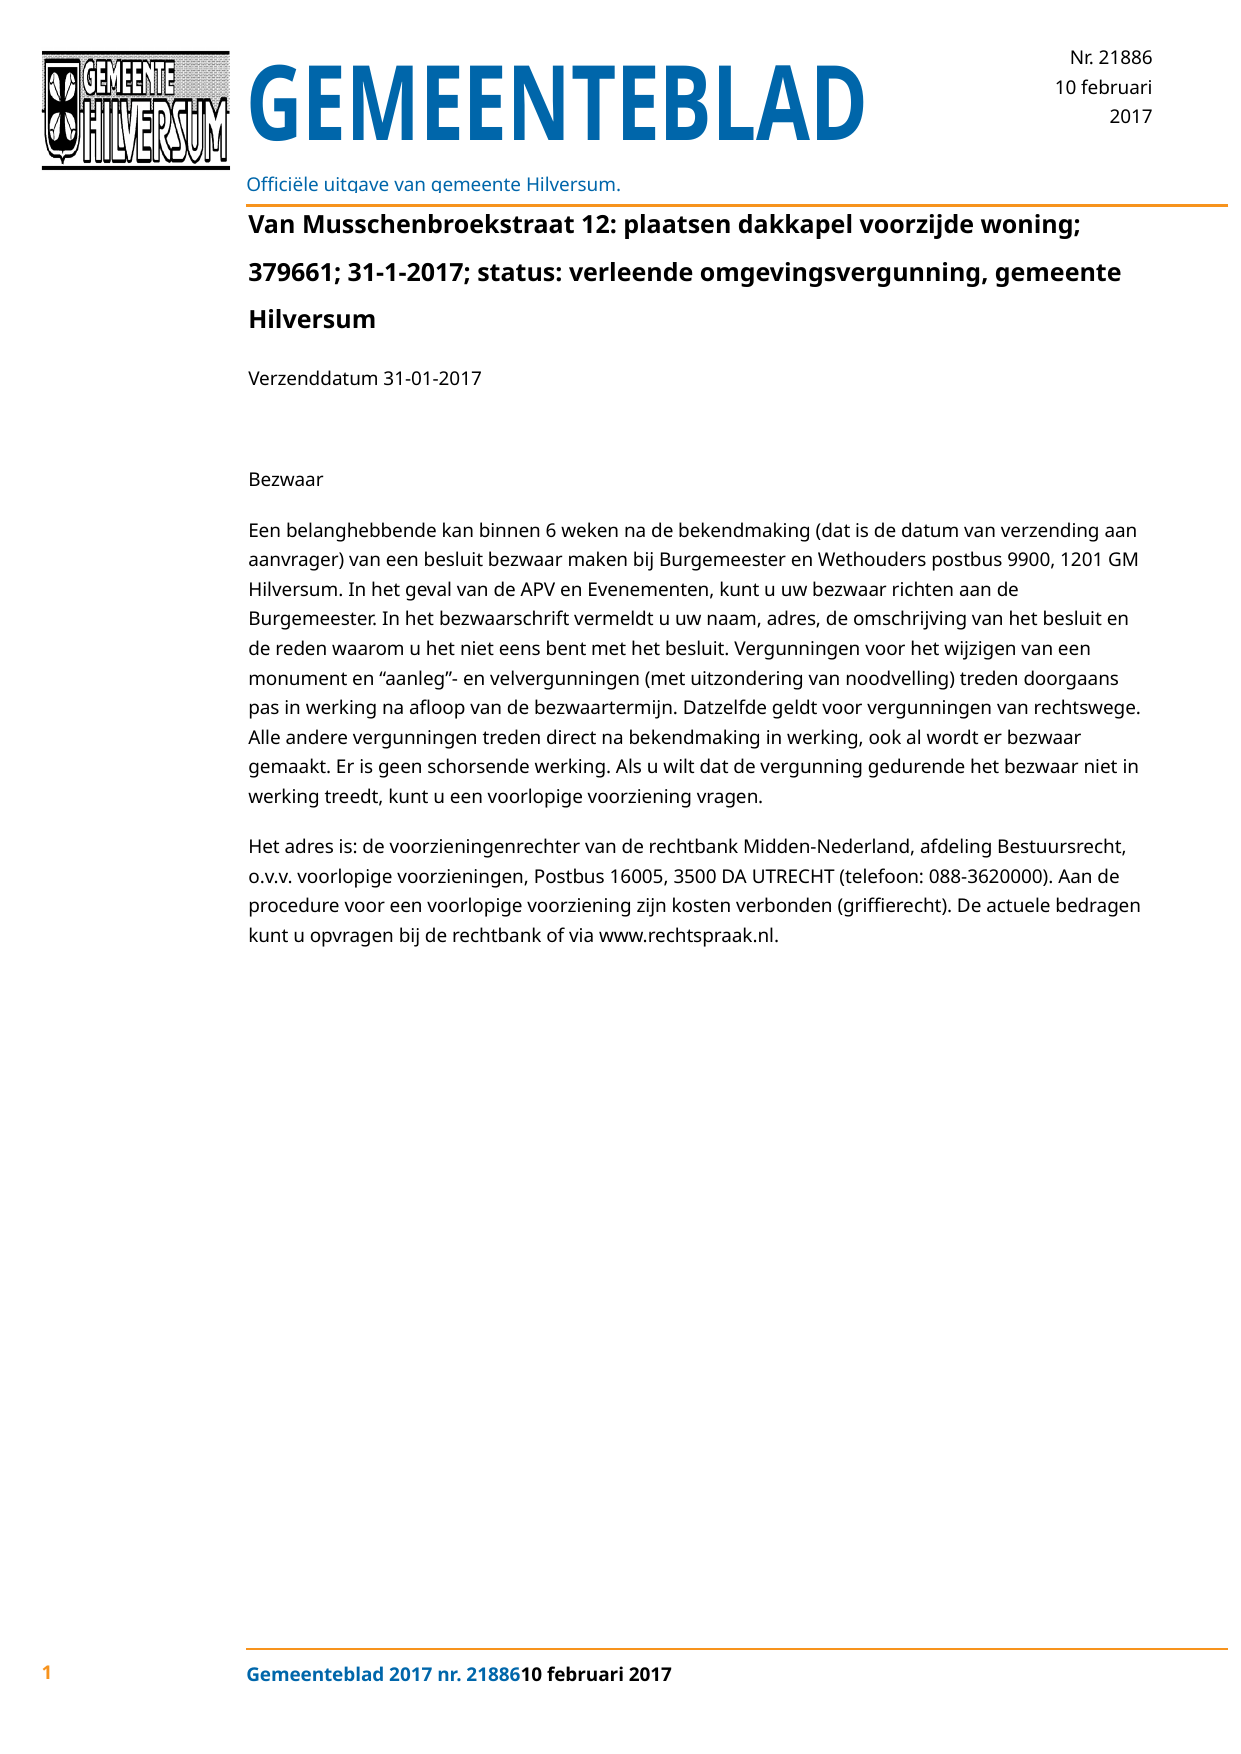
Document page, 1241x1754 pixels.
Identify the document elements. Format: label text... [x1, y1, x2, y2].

picture [41, 47, 231, 172]
text Het adres is: de voorzieningenrechter van de rechtbank Midden-Nederland, afdeling Bestuursrecht, o.v.v. voorlopige voorzieningen, Postbus 16005, 3500 DA UTRECHT (telefoon: 088-3620000). Aan de procedure voor een voorlopige voorziening zijn kosten verbonden (griffierecht). De actuele bedragen kunt u opvragen bij de rechtbank of via www.rechtspraak.nl. [248, 833, 1152, 948]
text Van Musschenbroekstraat 12: plaatsen dakkapel voorzijde woning; 379661; 31-1-2017; status: verleende omgevingsvergunning, gemeente Hilversum [248, 207, 1152, 336]
text Verzenddatum 31-01-2017 [248, 366, 1152, 391]
text Een belanghebbende kan binnen 6 weken na de bekendmaking (dat is de datum van verzending aan aanvrager) van een besluit bezwaar maken bij Burgemeester en Wethouders postbus 9900, 1201 GM Hilversum. In het geval van de APV en Evenementen, kunt u uw bezwaar richten aan de Burgemeester. In het bezwaarschrift vermeldt u uw naam, adres, de omschrijving van het besluit en de reden waarom u het niet eens bent met het besluit. Vergunningen voor het wijzigen van een monument en “aanleg”- en velvergunningen (met uitzondering van noodvelling) treden doorgaans pas in werking na afloop van de bezwaartermijn. Datzelfde geldt voor vergunningen van rechtswege. Alle andere vergunningen treden direct na bekendmaking in werking, ook al wordt er bezwaar gemaakt. Er is geen schorsende werking. Als u wilt dat de vergunning gedurende het bezwaar niet in werking treedt, kunt u een voorlopige voorziening vragen. [248, 517, 1152, 809]
text Bezwaar [248, 466, 1152, 492]
